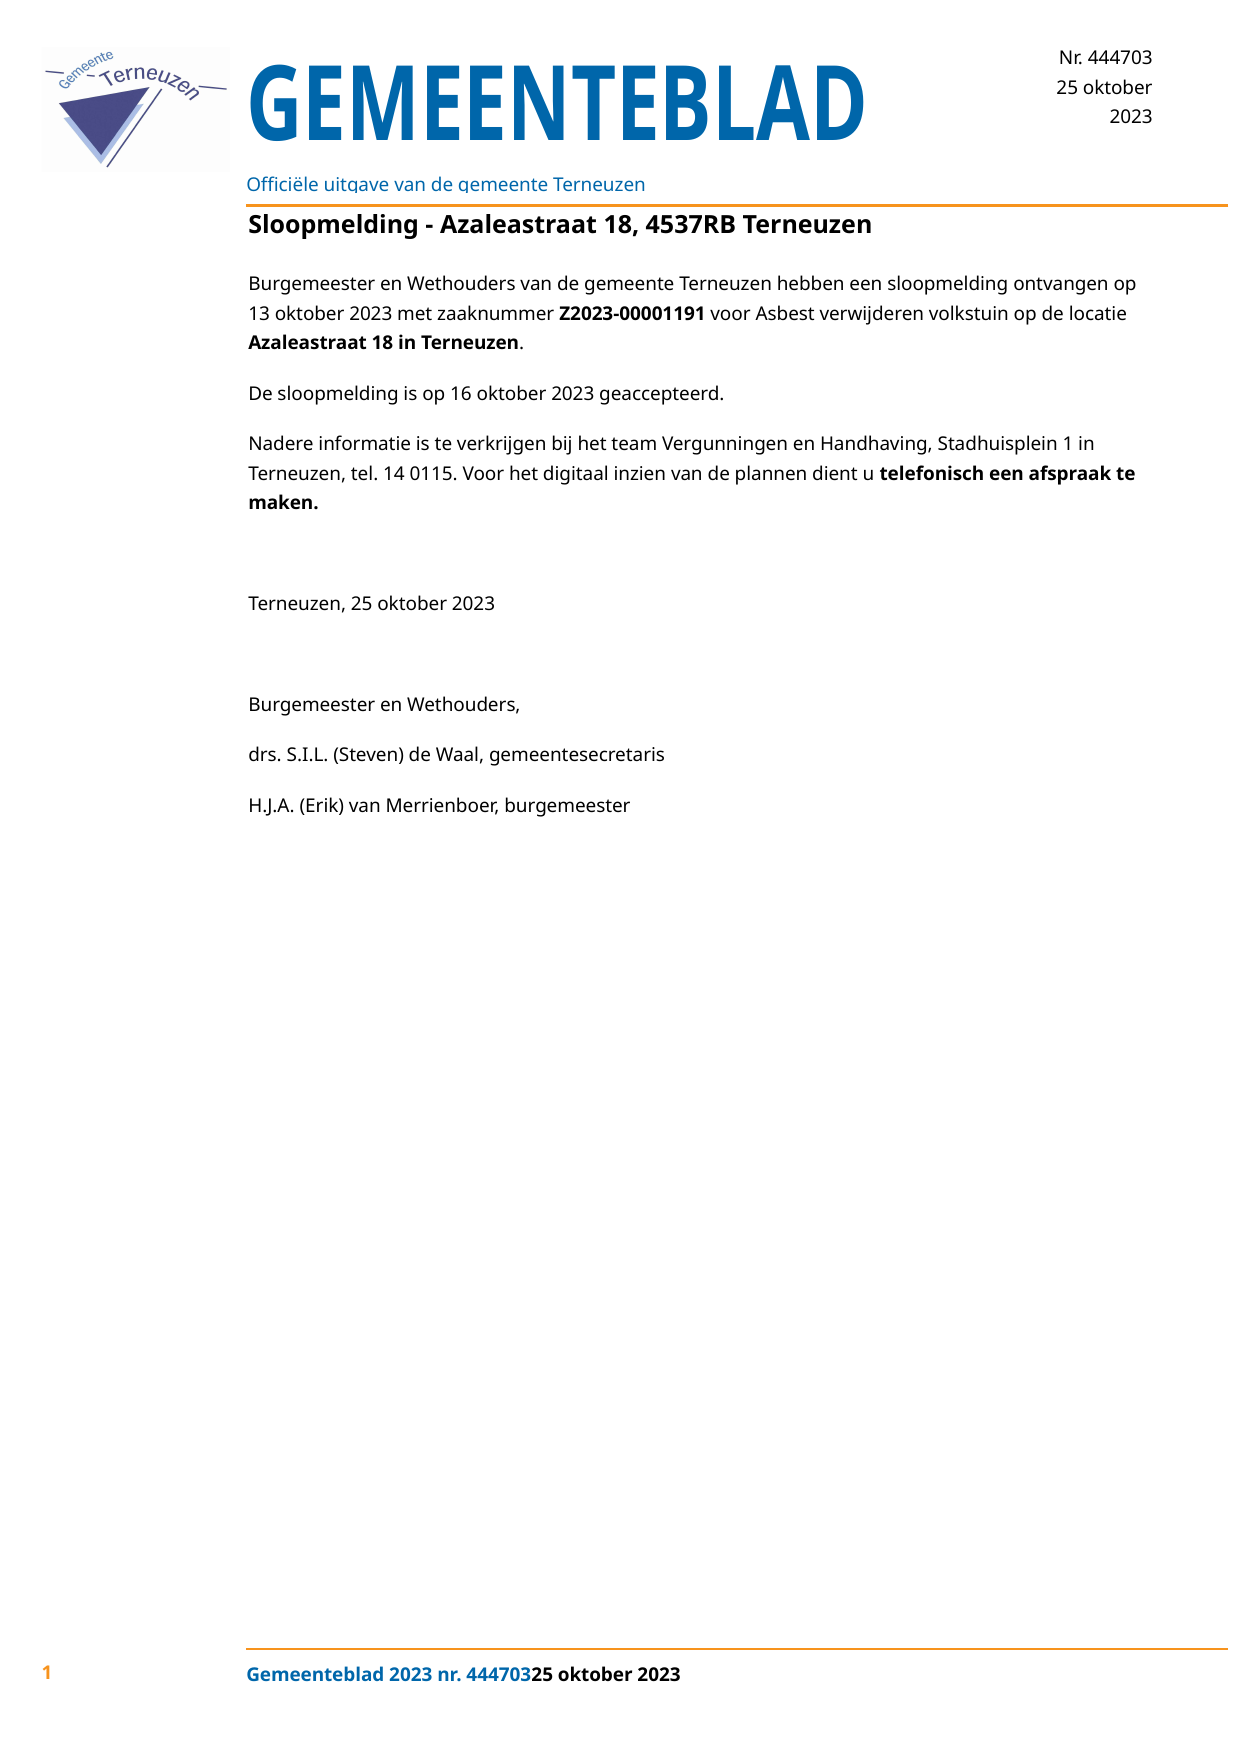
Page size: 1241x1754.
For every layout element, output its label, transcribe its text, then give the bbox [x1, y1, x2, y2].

text Sloopmelding - Azaleastraat 18, 4537RB Terneuzen [248, 207, 1152, 241]
picture [41, 47, 231, 172]
text Nadere informatie is te verkrijgen bij het team Vergunningen en Handhaving, Stadhuisplein 1 in Terneuzen, tel. 14 0115. Voor het digitaal inzien van de plannen dient u telefonisch een afspraak te maken. [248, 430, 1152, 515]
text Burgemeester en Wethouders van de gemeente Terneuzen hebben een sloopmelding ontvangen op 13 oktober 2023 met zaaknummer Z2023-00001191 voor Asbest verwijderen volkstuin op de locatie Azaleastraat 18 in Terneuzen. [248, 270, 1152, 355]
text De sloopmelding is op 16 oktober 2023 geaccepteerd. [248, 380, 1152, 406]
text H.J.A. (Erik) van Merrienboer, burgemeester [248, 792, 1152, 818]
text Burgemeester en Wethouders, [248, 691, 1152, 717]
text drs. S.I.L. (Steven) de Waal, gemeentesecretaris [248, 742, 1152, 767]
text Terneuzen, 25 oktober 2023 [248, 590, 1152, 616]
